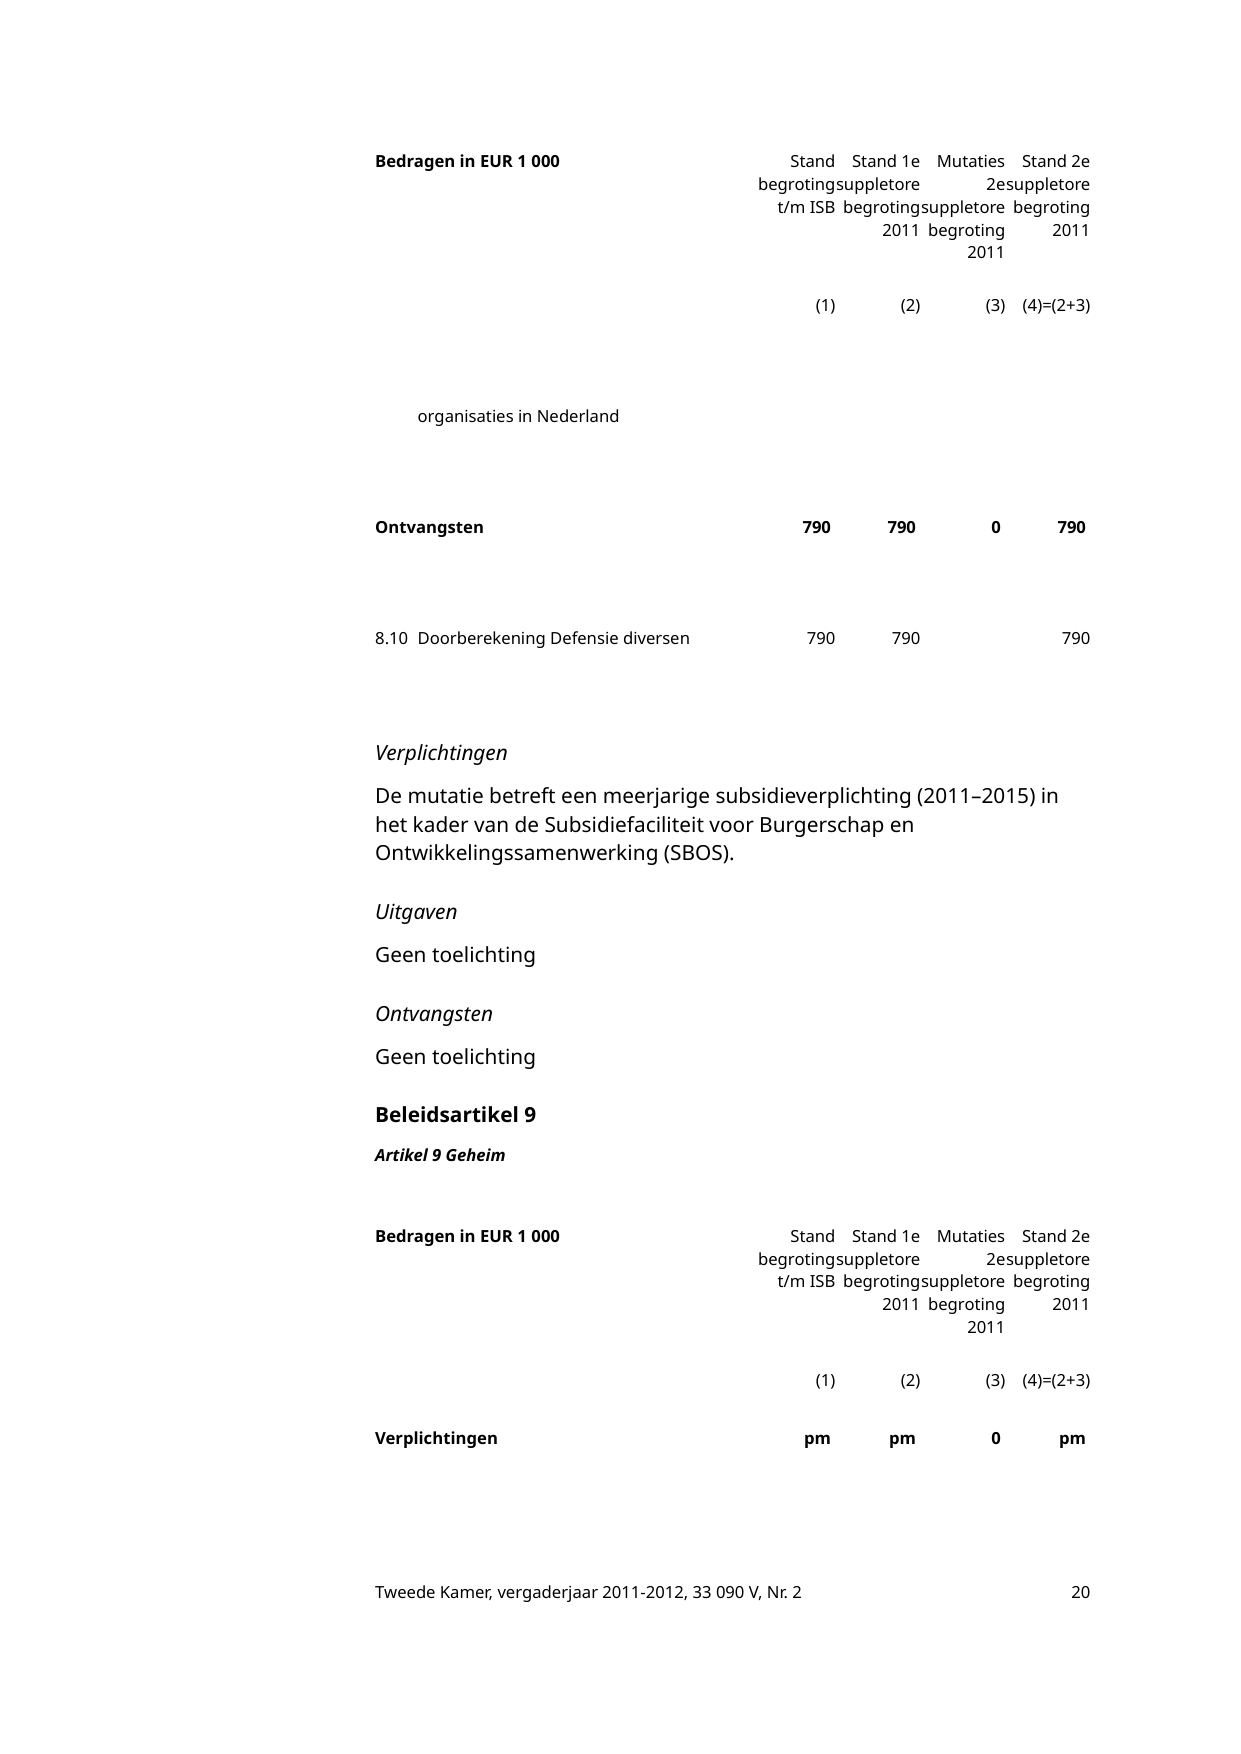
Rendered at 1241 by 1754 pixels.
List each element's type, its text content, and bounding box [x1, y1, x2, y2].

text Geen toelichting [375, 1042, 1090, 1071]
table_cell [750, 352, 835, 457]
table_cell [835, 352, 920, 457]
table_header Mutaties 2e suppletore begroting 2011 [920, 1225, 1005, 1368]
table_header Bedragen in EUR 1 000 [375, 150, 750, 293]
table_cell 790 [835, 627, 920, 680]
table_cell pm [1005, 1427, 1090, 1479]
table_cell [375, 294, 750, 352]
table_cell [1005, 569, 1090, 627]
table_cell (1) [750, 294, 835, 352]
table_cell [920, 569, 1005, 627]
table_header Stand begroting t/m ISB [750, 1225, 835, 1368]
text De mutatie betreft een meerjarige subsidieverplichting (2011–2015) in het kader van de Subsidiefaciliteit voor Burgerschap en Ontwikkelingssamenwerking (SBOS). [375, 782, 1090, 867]
table_cell [375, 569, 417, 627]
table_cell [375, 352, 417, 457]
text Artikel 9 Geheim [375, 1144, 1090, 1167]
table_cell Verplichtingen [375, 1427, 750, 1479]
table_header Stand 1e suppletore begroting 2011 [835, 150, 920, 293]
table_header Stand begroting t/m ISB [750, 150, 835, 293]
table_cell 790 [750, 627, 835, 680]
table_cell organisaties in Nederland [418, 352, 750, 457]
table_header Stand 1e suppletore begroting 2011 [835, 1225, 920, 1368]
table_cell (3) [920, 294, 1005, 352]
table_header Stand 2e suppletore begroting 2011 [1005, 1225, 1090, 1368]
text Beleidsartikel 9 [375, 1101, 1090, 1129]
table_cell (3) [920, 1368, 1005, 1427]
table_cell 790 [1005, 516, 1090, 568]
table_cell (1) [750, 1368, 835, 1427]
table_cell Ontvangsten [375, 516, 750, 568]
text Verplichtingen [375, 738, 1090, 767]
table_cell [418, 458, 750, 516]
table_cell (4)=(2+3) [1005, 294, 1090, 352]
table_cell [920, 352, 1005, 457]
table_header Stand 2e suppletore begroting 2011 [1005, 150, 1090, 293]
table_cell [835, 458, 920, 516]
table_header Mutaties 2e suppletore begroting 2011 [920, 150, 1005, 293]
table_cell [920, 627, 1005, 680]
table_cell [1005, 352, 1090, 457]
table_cell [418, 569, 750, 627]
table_cell pm [835, 1427, 920, 1479]
text Ontvangsten [375, 999, 1090, 1027]
table_cell [920, 458, 1005, 516]
table_cell 790 [1005, 627, 1090, 680]
text Geen toelichting [375, 940, 1090, 969]
table_cell pm [750, 1427, 835, 1479]
table_cell (2) [835, 1368, 920, 1427]
table_cell [750, 458, 835, 516]
table_cell [375, 1368, 750, 1427]
table_header Bedragen in EUR 1 000 [375, 1225, 750, 1368]
table_cell 790 [750, 516, 835, 568]
table_cell 790 [835, 516, 920, 568]
table_cell [835, 569, 920, 627]
table_cell 0 [920, 1427, 1005, 1479]
table_cell [375, 458, 417, 516]
table_cell (4)=(2+3) [1005, 1368, 1090, 1427]
table_cell 8.10 [375, 627, 417, 680]
table_cell [750, 569, 835, 627]
table_cell Doorberekening Defensie diversen [418, 627, 750, 680]
text Uitgaven [375, 897, 1090, 925]
table_cell [1005, 458, 1090, 516]
table_cell (2) [835, 294, 920, 352]
table_cell 0 [920, 516, 1005, 568]
